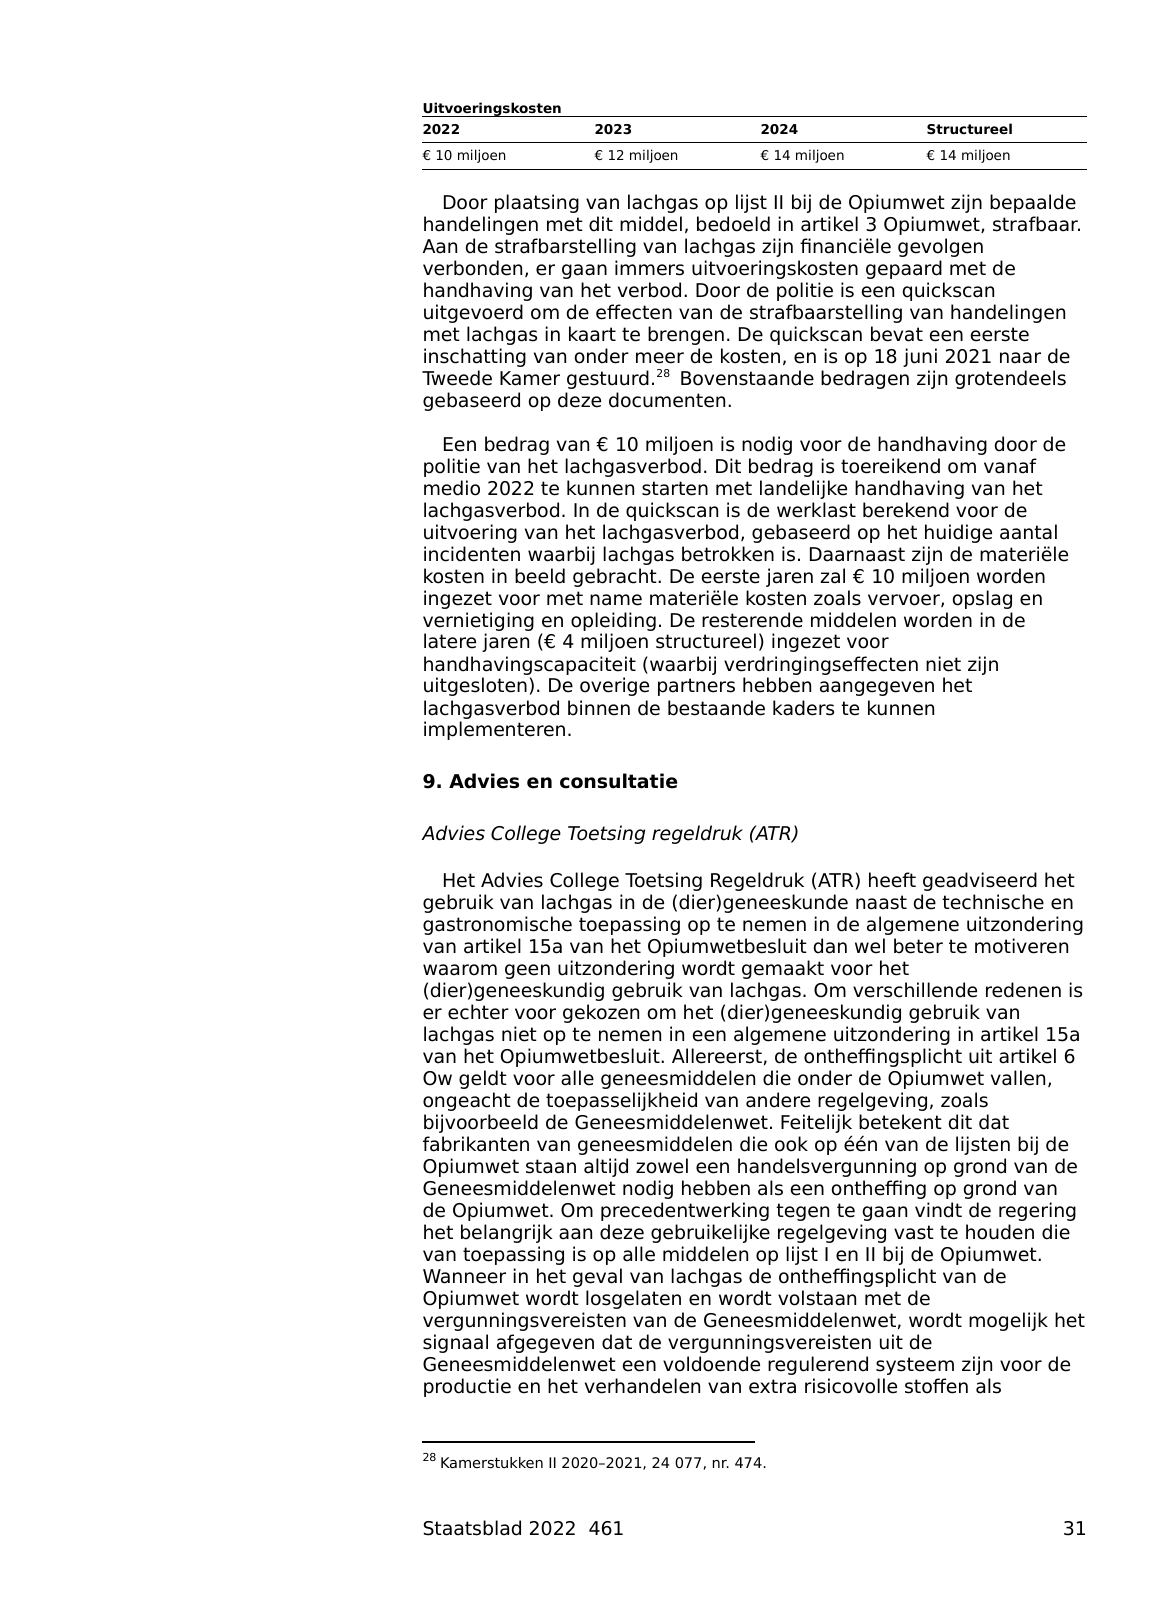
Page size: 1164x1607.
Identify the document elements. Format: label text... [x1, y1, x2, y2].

table_cell € 14 miljoen [754, 143, 921, 168]
table_cell 2024 [754, 117, 921, 142]
table_cell Structureel [921, 117, 1087, 142]
table_cell 2022 [422, 117, 588, 142]
table_cell € 10 miljoen [422, 143, 588, 168]
table_cell 2023 [588, 117, 754, 142]
text Kamerstukken II 2020–2021, 24 077, nr. 474. [422, 1451, 1087, 1473]
table_cell € 12 miljoen [588, 143, 754, 168]
text Het Advies College Toetsing Regeldruk (ATR) heeft geadviseerd het gebruik van lachgas in de (dier)geneeskunde naast de technische en gastronomische toepassing op te nemen in de algemene uitzondering van artikel 15a van het Opiumwetbesluit dan wel beter te motiveren waarom geen uitzondering wordt gemaakt voor het (dier)geneeskundig gebruik van lachgas. Om verschillende redenen is er echter voor gekozen om het (dier)geneeskundig gebruik van lachgas niet op te nemen in een algemene uitzondering in artikel 15a van het Opiumwetbesluit. Allereerst, de ontheffingsplicht uit artikel 6 Ow geldt voor alle geneesmiddelen die onder de Opiumwet vallen, ongeacht de toepasselijkheid van andere regelgeving, zoals bijvoorbeeld de Geneesmiddelenwet. Feitelijk betekent dit dat fabrikanten van geneesmiddelen die ook op één van de lijsten bij de Opiumwet staan altijd zowel een handelsvergunning op grond van de Geneesmiddelenwet nodig hebben als een ontheffing op grond van de Opiumwet. Om precedentwerking tegen te gaan vindt de regering het belangrijk aan deze gebruikelijke regelgeving vast te houden die van toepassing is op alle middelen op lijst I en II bij de Opiumwet. Wanneer in het geval van lachgas de ontheffingsplicht van de Opiumwet wordt losgelaten en wordt volstaan met de vergunningsvereisten van de Geneesmiddelenwet, wordt mogelijk het signaal afgegeven dat de vergunningsvereisten uit de Geneesmiddelenwet een voldoende regulerend systeem zijn voor de productie en het verhandelen van extra risicovolle stoffen als [422, 870, 1087, 1398]
subtitle Advies College Toetsing regeldruk (ATR) [422, 823, 1087, 845]
text Door plaatsing van lachgas op lijst II bij de Opiumwet zijn bepaalde handelingen met dit middel, bedoeld in artikel 3 Opiumwet, strafbaar. Aan de strafbarstelling van lachgas zijn financiële gevolgen verbonden, er gaan immers uitvoeringskosten gepaard met de handhaving van het verbod. Door de politie is een quickscan uitgevoerd om de effecten van de strafbaarstelling van handelingen met lachgas in kaart te brengen. De quickscan bevat een eerste inschatting van onder meer de kosten, en is op 18 juni 2021 naar de Tweede Kamer gestuurd. Bovenstaande bedragen zijn grotendeels gebaseerd op deze documenten. [422, 192, 1087, 411]
table_header Uitvoeringskosten [422, 100, 1087, 116]
table_cell € 14 miljoen [921, 143, 1087, 168]
subtitle 9. Advies en consultatie [422, 771, 1087, 793]
text Een bedrag van € 10 miljoen is nodig voor de handhaving door de politie van het lachgasverbod. Dit bedrag is toereikend om vanaf medio 2022 te kunnen starten met landelijke handhaving van het lachgasverbod. In de quickscan is de werklast berekend voor de uitvoering van het lachgasverbod, gebaseerd op het huidige aantal incidenten waarbij lachgas betrokken is. Daarnaast zijn de materiële kosten in beeld gebracht. De eerste jaren zal € 10 miljoen worden ingezet voor met name materiële kosten zoals vervoer, opslag en vernietiging en opleiding. De resterende middelen worden in de latere jaren (€ 4 miljoen structureel) ingezet voor handhavingscapaciteit (waarbij verdringingseffecten niet zijn uitgesloten). De overige partners hebben aangegeven het lachgasverbod binnen de bestaande kaders te kunnen implementeren. [422, 434, 1087, 741]
